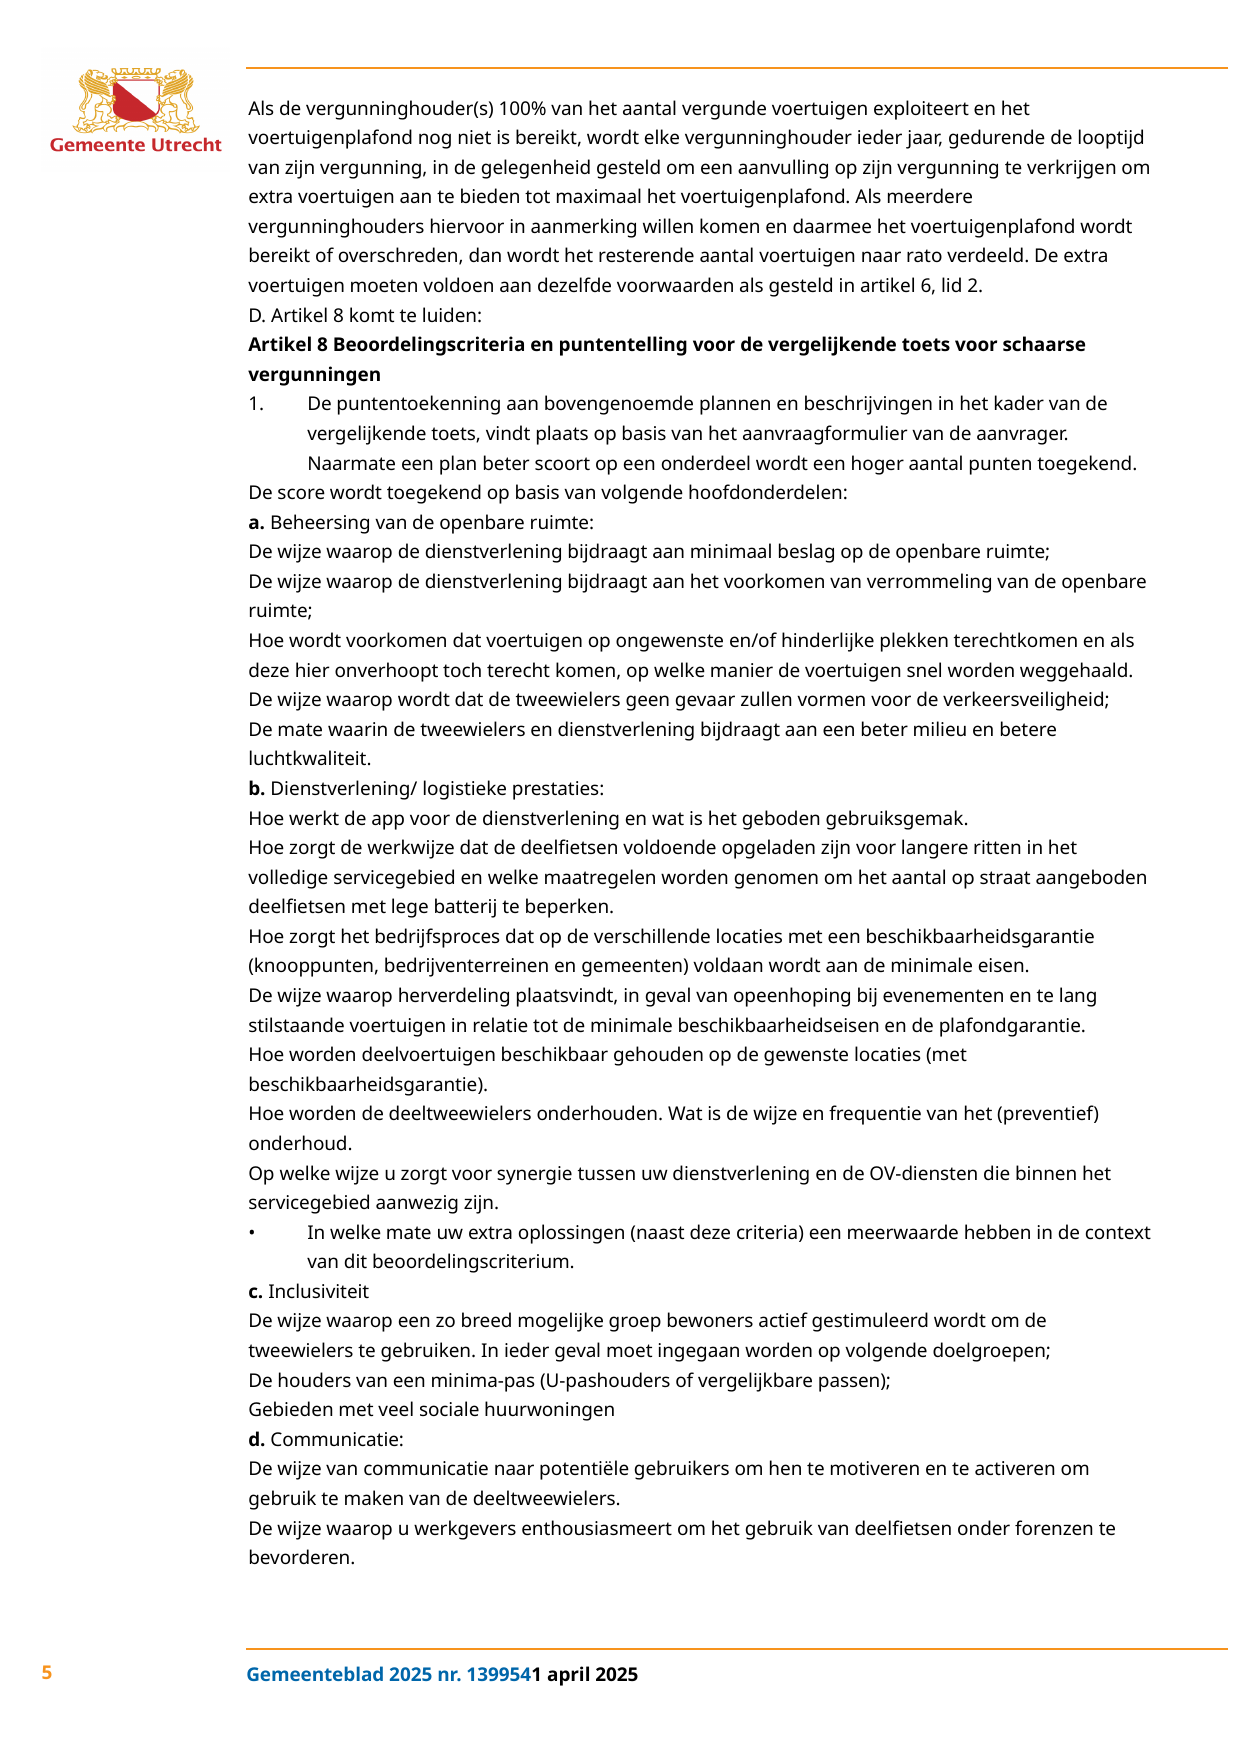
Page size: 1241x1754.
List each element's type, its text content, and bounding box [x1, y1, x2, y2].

text De wijze van communicatie naar potentiële gebruikers om hen te motiveren en te activeren om gebruik te maken van de deeltweewielers. [248, 1456, 1152, 1511]
text b. Dienstverlening/ logistieke prestaties: [248, 775, 1152, 801]
text De wijze waarop wordt dat de tweewielers geen gevaar zullen vormen voor de verkeersveiligheid; [248, 686, 1152, 712]
text Hoe worden deelvoertuigen beschikbaar gehouden op de gewenste locaties (met beschikbaarheidsgarantie). [248, 1041, 1152, 1097]
list In welke mate uw extra oplossingen (naast deze criteria) een meerwaarde hebben in de context van dit beoordelingscriterium. [248, 1219, 1152, 1274]
text De wijze waarop u werkgevers enthousiasmeert om het gebruik van deelfietsen onder forenzen te bevorderen. [248, 1515, 1152, 1570]
text De wijze waarop de dienstverlening bijdraagt aan het voorkomen van verrommeling van de openbare ruimte; [248, 568, 1152, 623]
text Artikel 8 Beoordelingscriteria en puntentelling voor de vergelijkende toets voor schaarse vergunningen [248, 331, 1152, 387]
text Hoe zorgt de werkwijze dat de deelfietsen voldoende opgeladen zijn voor langere ritten in het volledige servicegebied en welke maatregelen worden genomen om het aantal op straat aangeboden deelfietsen met lege batterij te beperken. [248, 834, 1152, 919]
list De puntentoekenning aan bovengenoemde plannen en beschrijvingen in het kader van de vergelijkende toets, vindt plaats op basis van het aanvraagformulier van de aanvrager. Naarmate een plan beter scoort op een onderdeel wordt een hoger aantal punten toegekend. [248, 391, 1152, 476]
text Als de vergunninghouder(s) 100% van het aantal vergunde voertuigen exploiteert en het voertuigenplafond nog niet is bereikt, wordt elke vergunninghouder ieder jaar, gedurende de looptijd van zijn vergunning, in de gelegenheid gesteld om een aanvulling op zijn vergunning te verkrijgen om extra voertuigen aan te bieden tot maximaal het voertuigenplafond. Als meerdere vergunninghouders hiervoor in aanmerking willen komen en daarmee het voertuigenplafond wordt bereikt of overschreden, dan wordt het resterende aantal voertuigen naar rato verdeeld. De extra voertuigen moeten voldoen aan dezelfde voorwaarden als gesteld in artikel 6, lid 2. [248, 95, 1152, 298]
text Hoe zorgt het bedrijfsproces dat op de verschillende locaties met een beschikbaarheidsgarantie (knooppunten, bedrijventerreinen en gemeenten) voldaan wordt aan de minimale eisen. [248, 923, 1152, 978]
text De wijze waarop de dienstverlening bijdraagt aan minimaal beslag op de openbare ruimte; [248, 538, 1152, 564]
text D. Artikel 8 komt te luiden: [248, 302, 1152, 328]
text De score wordt toegekend op basis van volgende hoofdonderdelen: [248, 479, 1152, 505]
picture [41, 47, 231, 172]
text Hoe worden de deeltweewielers onderhouden. Wat is de wijze en frequentie van het (preventief) onderhoud. [248, 1101, 1152, 1156]
text Gebieden met veel sociale huurwoningen [248, 1396, 1152, 1422]
text De mate waarin de tweewielers en dienstverlening bijdraagt aan een beter milieu en betere luchtkwaliteit. [248, 716, 1152, 771]
text De houders van een minima-pas (U-pashouders of vergelijkbare passen); [248, 1367, 1152, 1393]
text De wijze waarop herverdeling plaatsvindt, in geval van opeenhoping bij evenementen en te lang stilstaande voertuigen in relatie tot de minimale beschikbaarheidseisen en de plafondgarantie. [248, 982, 1152, 1038]
text a. Beheersing van de openbare ruimte: [248, 509, 1152, 535]
text Hoe wordt voorkomen dat voertuigen op ongewenste en/of hinderlijke plekken terechtkomen en als deze hier onverhoopt toch terecht komen, op welke manier de voertuigen snel worden weggehaald. [248, 627, 1152, 683]
text d. Communicatie: [248, 1426, 1152, 1452]
text De wijze waarop een zo breed mogelijke groep bewoners actief gestimuleerd wordt om de tweewielers te gebruiken. In ieder geval moet ingegaan worden op volgende doelgroepen; [248, 1308, 1152, 1363]
text c. Inclusiviteit [248, 1278, 1152, 1304]
text Op welke wijze u zorgt voor synergie tussen uw dienstverlening en de OV-diensten die binnen het servicegebied aanwezig zijn. [248, 1160, 1152, 1215]
text Hoe werkt de app voor de dienstverlening en wat is het geboden gebruiksgemak. [248, 805, 1152, 831]
